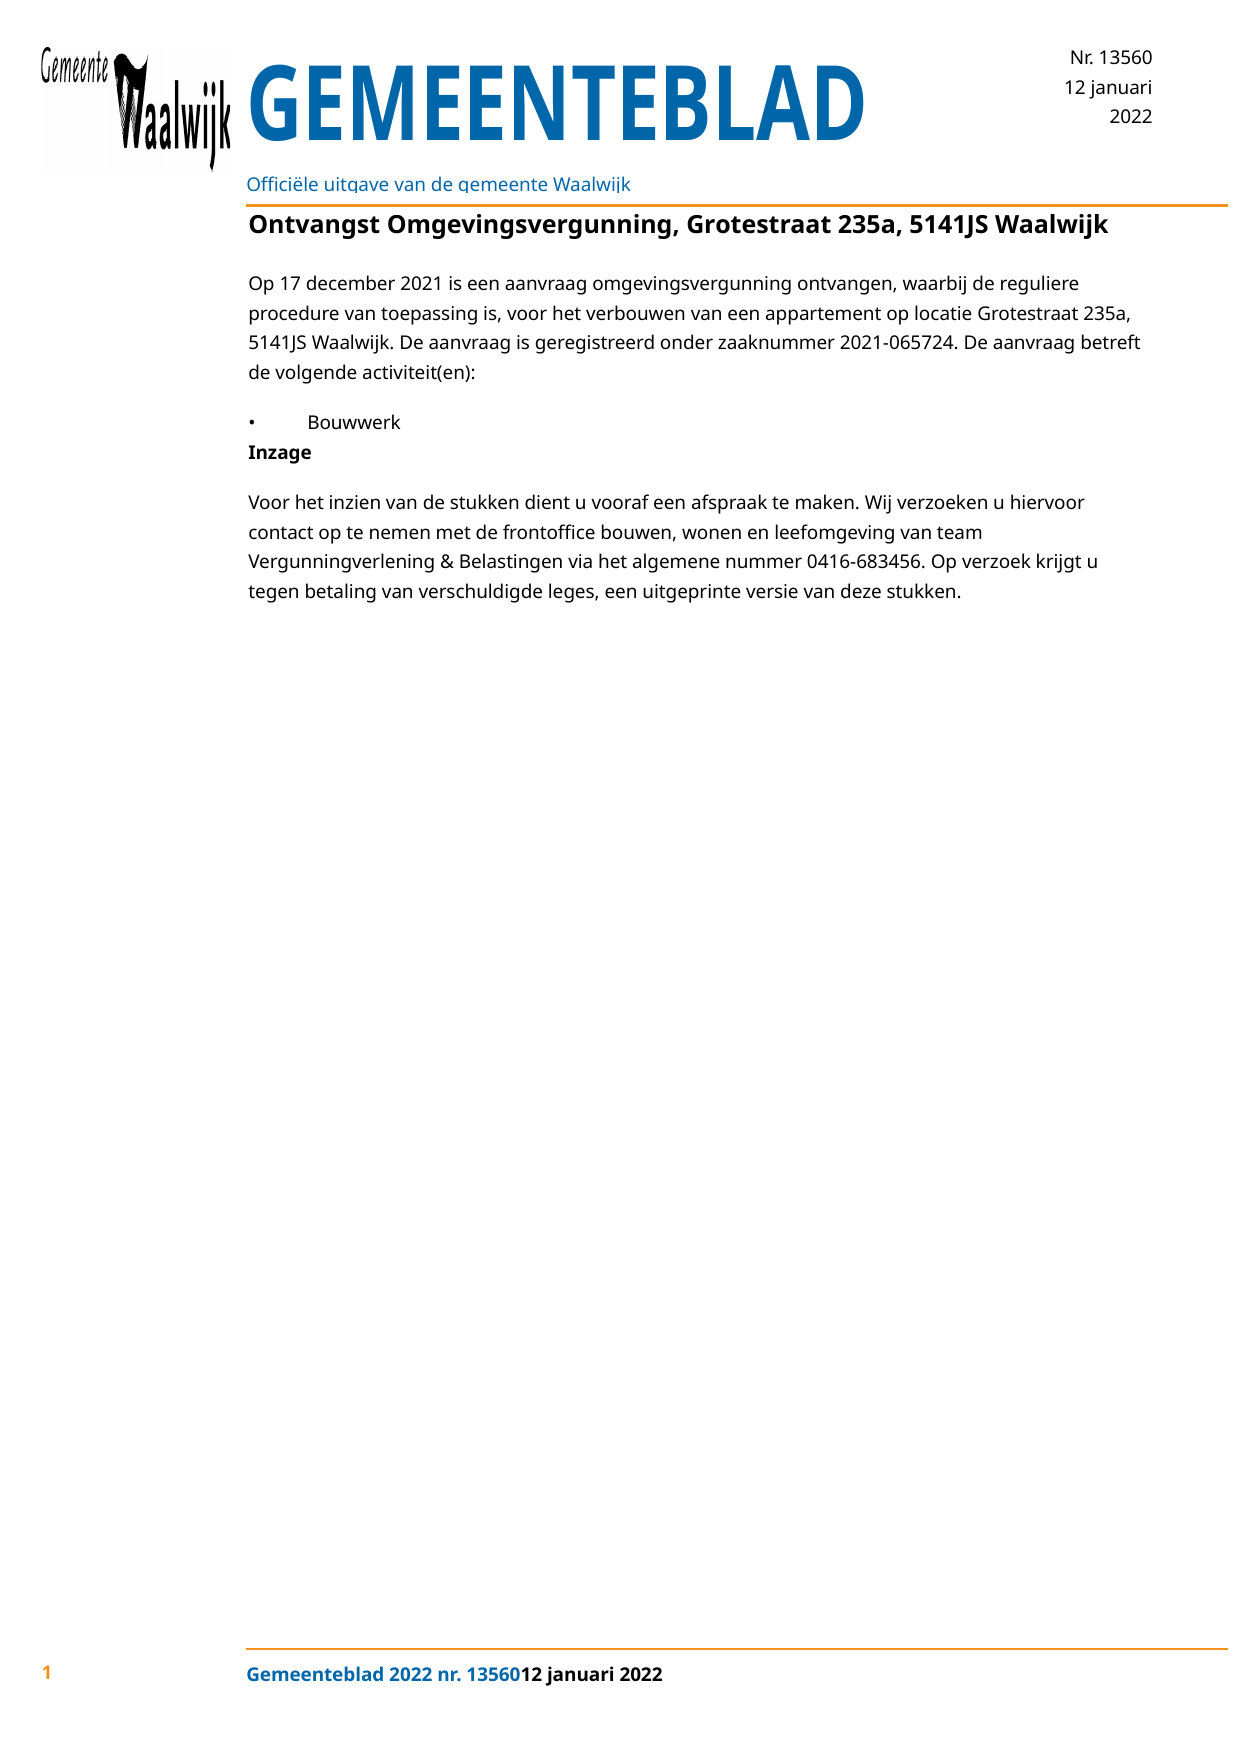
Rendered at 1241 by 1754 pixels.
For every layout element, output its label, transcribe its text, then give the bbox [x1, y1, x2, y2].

text Ontvangst Omgevingsvergunning, Grotestraat 235a, 5141JS Waalwijk [248, 207, 1152, 241]
list Bouwwerk [248, 409, 1152, 435]
text Inzage [248, 439, 1152, 465]
picture [41, 47, 231, 172]
text Voor het inzien van de stukken dient u vooraf een afspraak te maken. Wij verzoeken u hiervoor contact op te nemen met de frontoffice bouwen, wonen en leefomgeving van team Vergunningverlening & Belastingen via het algemene nummer 0416-683456. Op verzoek krijgt u tegen betaling van verschuldigde leges, een uitgeprinte versie van deze stukken. [248, 489, 1152, 604]
text Op 17 december 2021 is een aanvraag omgevingsvergunning ontvangen, waarbij de reguliere procedure van toepassing is, voor het verbouwen van een appartement op locatie Grotestraat 235a, 5141JS Waalwijk. De aanvraag is geregistreerd onder zaaknummer 2021-065724. De aanvraag betreft de volgende activiteit(en): [248, 270, 1152, 385]
